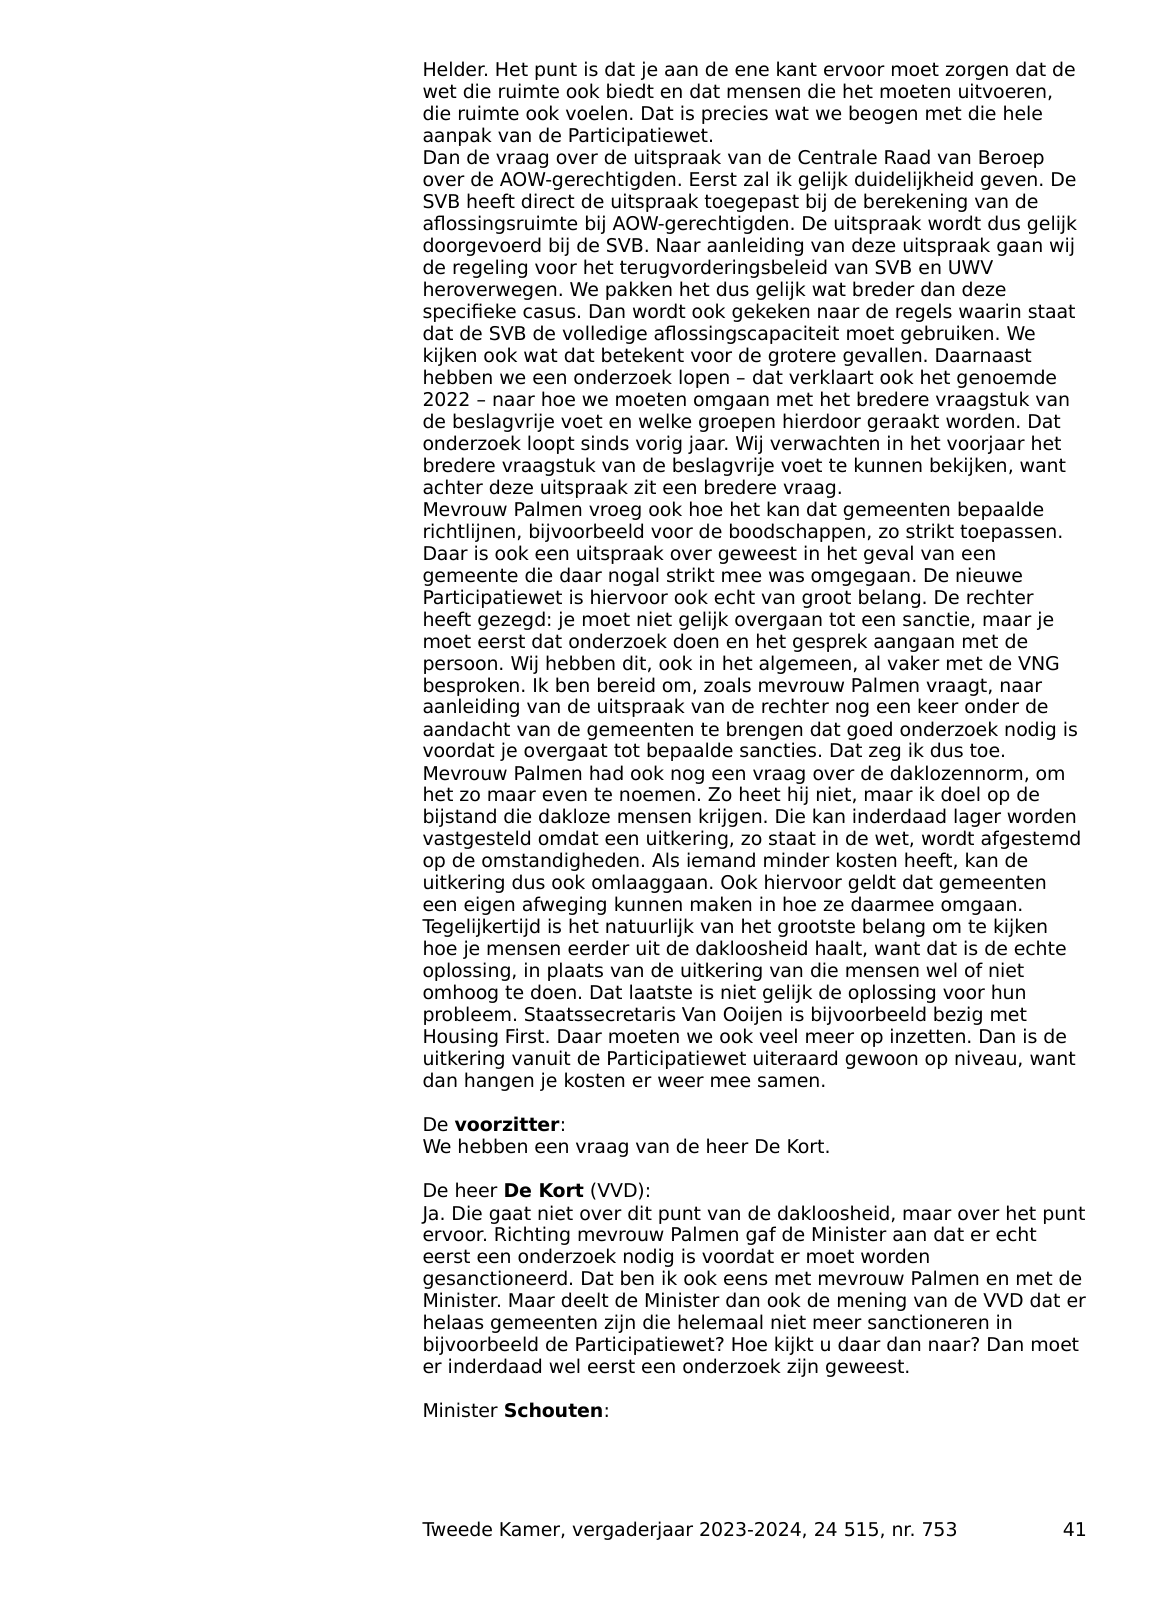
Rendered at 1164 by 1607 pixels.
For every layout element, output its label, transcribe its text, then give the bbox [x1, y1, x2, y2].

text Mevrouw Palmen had ook nog een vraag over de daklozennorm, om het zo maar even te noemen. Zo heet hij niet, maar ik doel op de bijstand die dakloze mensen krijgen. Die kan inderdaad lager worden vastgesteld omdat een uitkering, zo staat in de wet, wordt afgestemd op de omstandigheden. Als iemand minder kosten heeft, kan de uitkering dus ook omlaaggaan. Ook hiervoor geldt dat gemeenten een eigen afweging kunnen maken in hoe ze daarmee omgaan. Tegelijkertijd is het natuurlijk van het grootste belang om te kijken hoe je mensen eerder uit de dakloosheid haalt, want dat is de echte oplossing, in plaats van de uitkering van die mensen wel of niet omhoog te doen. Dat laatste is niet gelijk de oplossing voor hun probleem. Staatssecretaris Van Ooijen is bijvoorbeeld bezig met Housing First. Daar moeten we ook veel meer op inzetten. Dan is de uitkering vanuit de Participatiewet uiteraard gewoon op niveau, want dan hangen je kosten er weer mee samen. [422, 762, 1087, 1092]
text Dan de vraag over de uitspraak van de Centrale Raad van Beroep over de AOW-gerechtigden. Eerst zal ik gelijk duidelijkheid geven. De SVB heeft direct de uitspraak toegepast bij de berekening van de aflossingsruimte bij AOW-gerechtigden. De uitspraak wordt dus gelijk doorgevoerd bij de SVB. Naar aanleiding van deze uitspraak gaan wij de regeling voor het terugvorderingsbeleid van SVB en UWV heroverwegen. We pakken het dus gelijk wat breder dan deze specifieke casus. Dan wordt ook gekeken naar de regels waarin staat dat de SVB de volledige aflossingscapaciteit moet gebruiken. We kijken ook wat dat betekent voor de grotere gevallen. Daarnaast hebben we een onderzoek lopen – dat verklaart ook het genoemde 2022 – naar hoe we moeten omgaan met het bredere vraagstuk van de beslagvrije voet en welke groepen hierdoor geraakt worden. Dat onderzoek loopt sinds vorig jaar. Wij verwachten in het voorjaar het bredere vraagstuk van de beslagvrije voet te kunnen bekijken, want achter deze uitspraak zit een bredere vraag. [422, 147, 1087, 499]
text Mevrouw Palmen vroeg ook hoe het kan dat gemeenten bepaalde richtlijnen, bijvoorbeeld voor de boodschappen, zo strikt toepassen. Daar is ook een uitspraak over geweest in het geval van een gemeente die daar nogal strikt mee was omgegaan. De nieuwe Participatiewet is hiervoor ook echt van groot belang. De rechter heeft gezegd: je moet niet gelijk overgaan tot een sanctie, maar je moet eerst dat onderzoek doen en het gesprek aangaan met de persoon. Wij hebben dit, ook in het algemeen, al vaker met de VNG besproken. Ik ben bereid om, zoals mevrouw Palmen vraagt, naar aanleiding van de uitspraak van de rechter nog een keer onder de aandacht van de gemeenten te brengen dat goed onderzoek nodig is voordat je overgaat tot bepaalde sancties. Dat zeg ik dus toe. [422, 499, 1087, 762]
text De heer De Kort (VVD): [422, 1180, 1087, 1202]
text Minister Schouten: [422, 1400, 1087, 1422]
text We hebben een vraag van de heer De Kort. [422, 1136, 1087, 1158]
text Ja. Die gaat niet over dit punt van de dakloosheid, maar over het punt ervoor. Richting mevrouw Palmen gaf de Minister aan dat er echt eerst een onderzoek nodig is voordat er moet worden gesanctioneerd. Dat ben ik ook eens met mevrouw Palmen en met de Minister. Maar deelt de Minister dan ook de mening van de VVD dat er helaas gemeenten zijn die helemaal niet meer sanctioneren in bijvoorbeeld de Participatiewet? Hoe kijkt u daar dan naar? Dan moet er inderdaad wel eerst een onderzoek zijn geweest. [422, 1202, 1087, 1378]
text De voorzitter: [422, 1114, 1087, 1136]
text Helder. Het punt is dat je aan de ene kant ervoor moet zorgen dat de wet die ruimte ook biedt en dat mensen die het moeten uitvoeren, die ruimte ook voelen. Dat is precies wat we beogen met die hele aanpak van de Participatiewet. [422, 59, 1087, 147]
